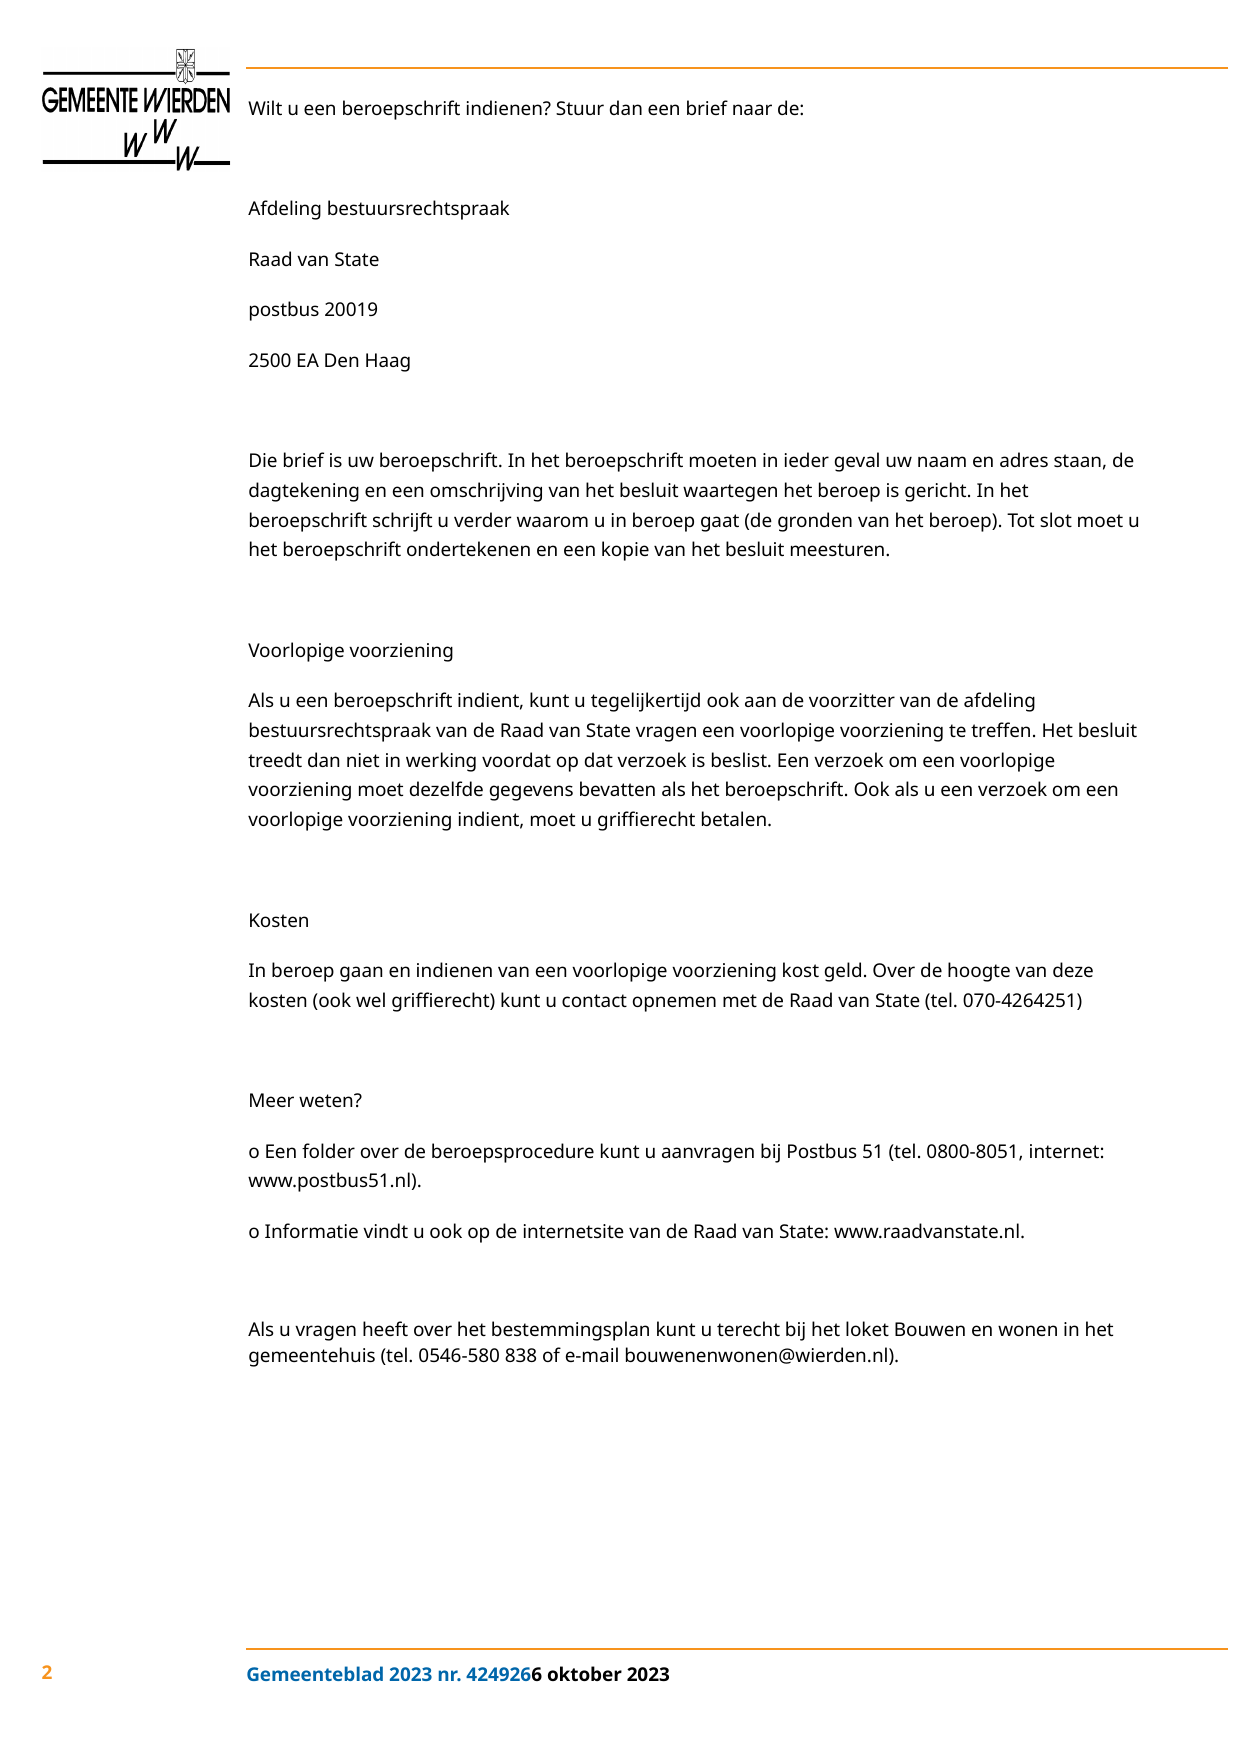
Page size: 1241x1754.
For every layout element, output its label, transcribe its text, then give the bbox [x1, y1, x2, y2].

picture [41, 47, 231, 172]
text Wilt u een beroepschrift indienen? Stuur dan een brief naar de: [248, 95, 1152, 121]
text In beroep gaan en indienen van een voorlopige voorziening kost geld. Over de hoogte van deze kosten (ook wel griffierecht) kunt u contact opnemen met de Raad van State (tel. 070-4264251) [248, 957, 1152, 1013]
text postbus 20019 [248, 296, 1152, 322]
text Afdeling bestuursrechtspraak [248, 196, 1152, 221]
text Raad van State [248, 246, 1152, 272]
text 2500 EA Den Haag [248, 347, 1152, 373]
text o Een folder over de beroepsprocedure kunt u aanvragen bij Postbus 51 (tel. 0800-8051, internet: www.postbus51.nl). [248, 1138, 1152, 1193]
text Als u vragen heeft over het bestemmingsplan kunt u terecht bij het loket Bouwen en wonen in het gemeentehuis (tel. 0546-580 838 of e-mail bouwenenwonen@wierden.nl). [248, 1316, 1152, 1368]
text Kosten [248, 907, 1152, 933]
text Die brief is uw beroepschrift. In het beroepschrift moeten in ieder geval uw naam en adres staan, de dagtekening en een omschrijving van het besluit waartegen het beroep is gericht. In het beroepschrift schrijft u verder waarom u in beroep gaat (de gronden van het beroep). Tot slot moet u het beroepschrift ondertekenen en een kopie van het besluit meesturen. [248, 448, 1152, 562]
text Voorlopige voorziening [248, 637, 1152, 663]
text o Informatie vindt u ook op de internetsite van de Raad van State: www.raadvanstate.nl. [248, 1218, 1152, 1244]
text Meer weten? [248, 1088, 1152, 1113]
text Als u een beroepschrift indient, kunt u tegelijkertijd ook aan de voorzitter van de afdeling bestuursrechtspraak van de Raad van State vragen een voorlopige voorziening te treffen. Het besluit treedt dan niet in werking voordat op dat verzoek is beslist. Een verzoek om een voorlopige voorziening moet dezelfde gegevens bevatten als het beroepschrift. Ook als u een verzoek om een voorlopige voorziening indient, moet u griffierecht betalen. [248, 688, 1152, 832]
